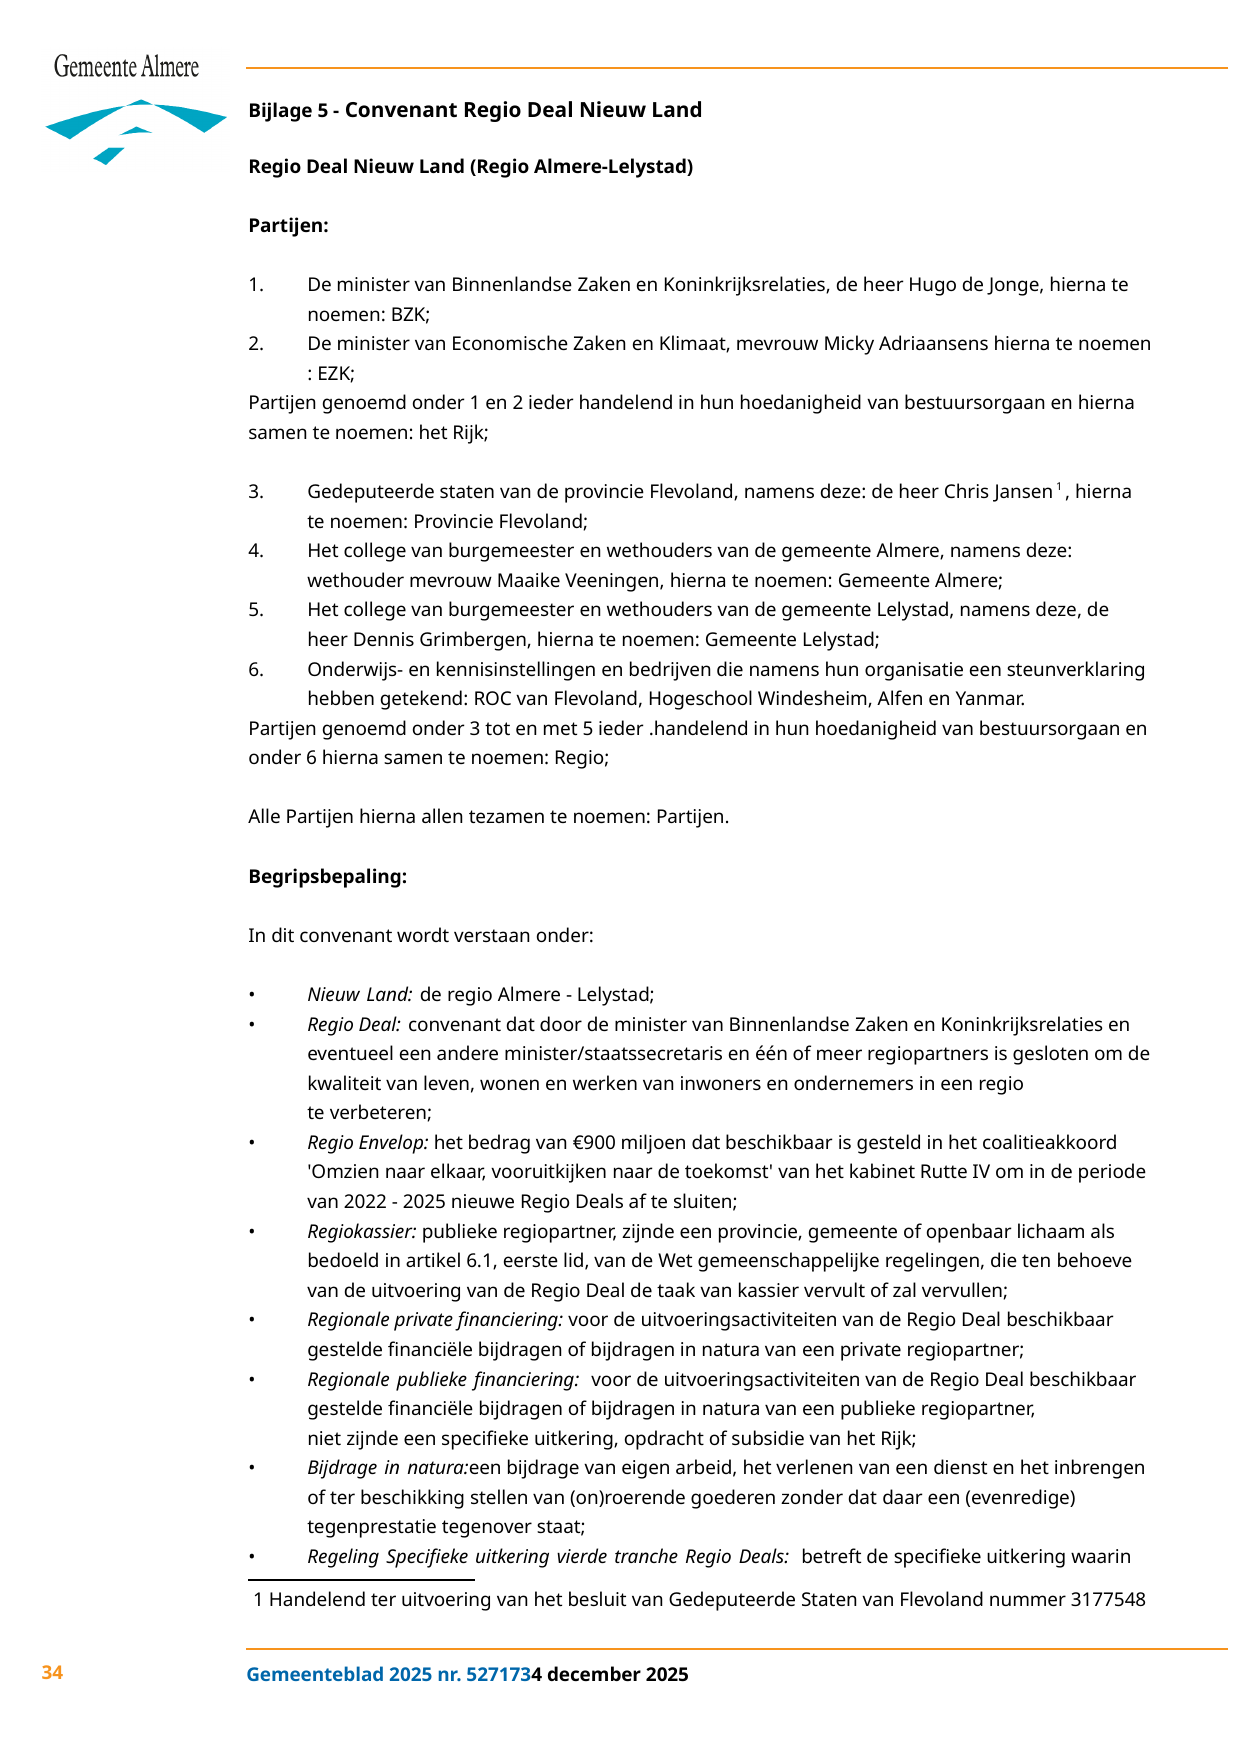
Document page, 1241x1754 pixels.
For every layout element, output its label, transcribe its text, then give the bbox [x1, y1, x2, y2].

list De minister van Economische Zaken en Klimaat, mevrouw Micky Adriaansens hierna te noemen: EZK; [248, 330, 1152, 386]
list Nieuw Land: de regio Almere - Lelystad; [248, 981, 1152, 1007]
list Onderwijs- en kennisinstellingen en bedrijven die namens hun organisatie een steunverklaring hebben getekend: ROC van Flevoland, Hogeschool Windesheim, Alfen en Yanmar. [248, 656, 1152, 711]
list Regionale publieke financiering: voor de uitvoeringsactiviteiten van de Regio Deal beschikbaar gestelde financiële bijdragen of bijdragen in natura van een publieke regiopartner, niet zijnde een specifieke uitkering, opdracht of subsidie van het Rijk; [248, 1366, 1152, 1451]
list Gedeputeerde staten van de provincie Flevoland, namens deze: de heer Chris Jansen, hierna te noemen: Provincie Flevoland; [248, 478, 1152, 534]
text In dit convenant wordt verstaan onder: [248, 922, 1152, 948]
text Partijen: [248, 212, 1152, 238]
list Regeling Specifieke uitkering vierde tranche Regio Deals: betreft de specifieke uitkering waarin [248, 1543, 1152, 1569]
list De minister van Binnenlandse Zaken en Koninkrijksrelaties, de heer Hugo de Jonge, hierna te noemen: BZK; [248, 271, 1152, 327]
text Partijen genoemd onder 3 tot en met 5 ieder .handelend in hun hoedanigheid van bestuursorgaan en onder 6 hierna samen te noemen: Regio; [248, 715, 1152, 770]
picture [41, 47, 231, 172]
list Het college van burgemeester en wethouders van de gemeente Almere, namens deze: wethouder mevrouw Maaike Veeningen, hierna te noemen: Gemeente Almere; [248, 537, 1152, 593]
text Begripsbepaling: [248, 863, 1152, 889]
list Bijdrage in natura:een bijdrage van eigen arbeid, het verlenen van een dienst en het inbrengen of ter beschikking stellen van (on)roerende goederen zonder dat daar een (evenredige) tegenprestatie tegenover staat; [248, 1454, 1152, 1539]
text Regio Deal Nieuw Land (Regio Almere-Lelystad) [248, 153, 1152, 179]
text Partijen genoemd onder 1 en 2 ieder handelend in hun hoedanigheid van bestuursorgaan en hierna samen te noemen: het Rijk; [248, 389, 1152, 445]
list Regio Deal: convenant dat door de minister van Binnenlandse Zaken en Koninkrijksrelaties en eventueel een andere minister/staatssecretaris en één of meer regiopartners is gesloten om de kwaliteit van leven, wonen en werken van inwoners en ondernemers in een regio te verbeteren; [248, 1011, 1152, 1125]
text Alle Partijen hierna allen tezamen te noemen: Partijen. [248, 804, 1152, 829]
list Het college van burgemeester en wethouders van de gemeente Lelystad, namens deze, de heer Dennis Grimbergen, hierna te noemen: Gemeente Lelystad; [248, 597, 1152, 652]
list Regiokassier: publieke regiopartner, zijnde een provincie, gemeente of openbaar lichaam als bedoeld in artikel 6.1, eerste lid, van de Wet gemeenschappelijke regelingen, die ten behoeve van de uitvoering van de Regio Deal de taak van kassier vervult of zal vervullen; [248, 1218, 1152, 1303]
list Handelend ter uitvoering van het besluit van Gedeputeerde Staten van Flevoland nummer 3177548 [248, 1586, 1152, 1612]
text Bijlage 5 - Convenant Regio Deal Nieuw Land [248, 95, 1152, 123]
list Regio Envelop: het bedrag van €900 miljoen dat beschikbaar is gesteld in het coalitieakkoord 'Omzien naar elkaar, vooruitkijken naar de toekomst' van het kabinet Rutte IV om in de periode van 2022 - 2025 nieuwe Regio Deals af te sluiten; [248, 1129, 1152, 1214]
list Regionale private financiering: voor de uitvoeringsactiviteiten van de Regio Deal beschikbaar gestelde financiële bijdragen of bijdragen in natura van een private regiopartner; [248, 1307, 1152, 1362]
